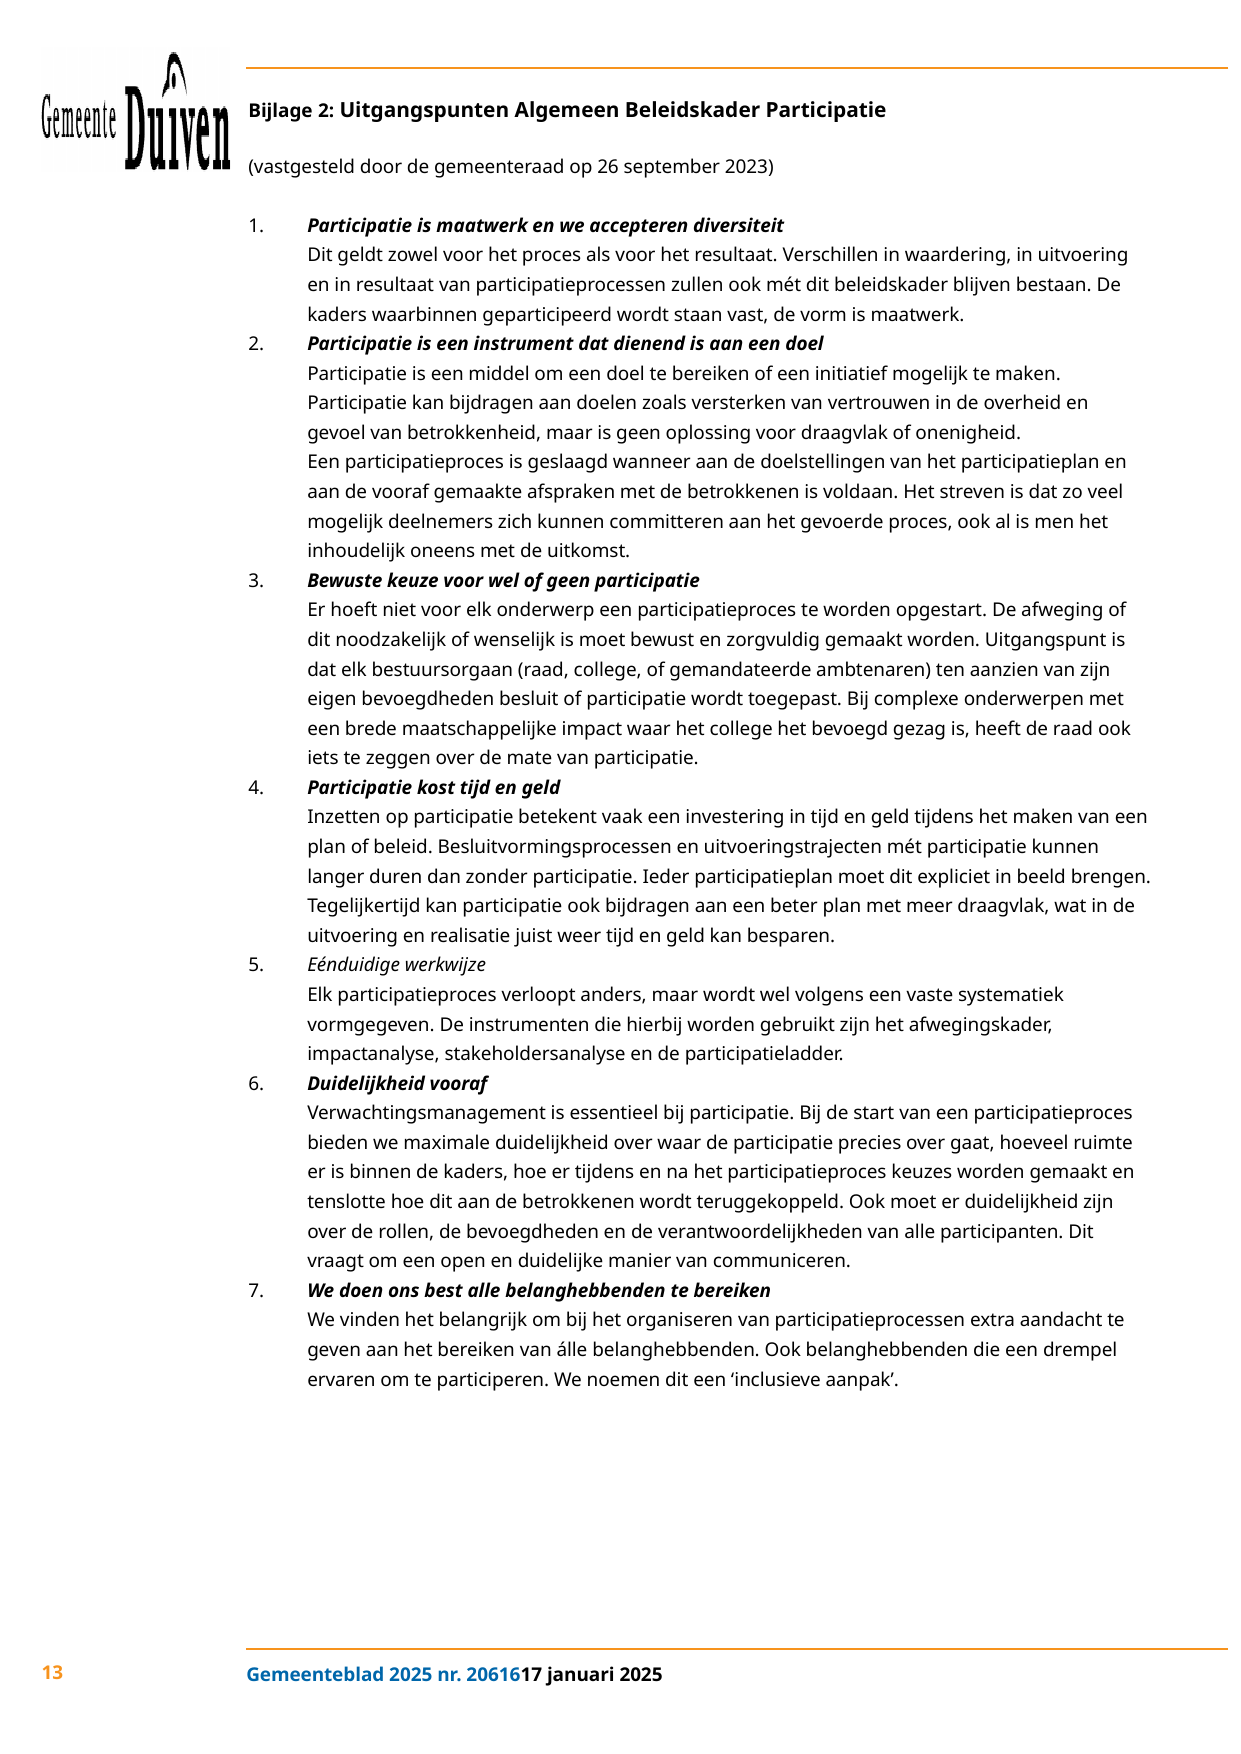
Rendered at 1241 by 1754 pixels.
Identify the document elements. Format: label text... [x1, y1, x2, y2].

list Participatie kost tijd en geld [248, 774, 1152, 800]
list Participatie is maatwerk en we accepteren diversiteit [248, 212, 1152, 238]
list Elk participatieproces verloopt anders, maar wordt wel volgens een vaste systematiek vormgegeven. De instrumenten die hierbij worden gebruikt zijn het afwegingskader, impactanalyse, stakeholdersanalyse en de participatieladder. [248, 981, 1152, 1066]
picture [41, 47, 231, 172]
list We doen ons best alle belanghebbenden te bereiken [248, 1277, 1152, 1303]
text (vastgesteld door de gemeenteraad op 26 september 2023) [248, 153, 1152, 179]
text Bijlage 2: Uitgangspunten Algemeen Beleidskader Participatie [248, 95, 1152, 123]
list Bewuste keuze voor wel of geen participatie [248, 567, 1152, 593]
list Participatie is een instrument dat dienend is aan een doel [248, 330, 1152, 356]
list Eénduidige werkwijze [248, 952, 1152, 977]
list Er hoeft niet voor elk onderwerp een participatieproces te worden opgestart. De afweging of dit noodzakelijk of wenselijk is moet bewust en zorgvuldig gemaakt worden. Uitgangspunt is dat elk bestuursorgaan (raad, college, of gemandateerde ambtenaren) ten aanzien van zijn eigen bevoegdheden besluit of participatie wordt toegepast. Bij complexe onderwerpen met een brede maatschappelijke impact waar het college het bevoegd gezag is, heeft de raad ook iets te zeggen over de mate van participatie. [248, 597, 1152, 770]
list Een participatieproces is geslaagd wanneer aan de doelstellingen van het participatieplan en aan de vooraf gemaakte afspraken met de betrokkenen is voldaan. Het streven is dat zo veel mogelijk deelnemers zich kunnen committeren aan het gevoerde proces, ook al is men het inhoudelijk oneens met de uitkomst. [248, 449, 1152, 563]
list Duidelijkheid vooraf [248, 1070, 1152, 1096]
list Verwachtingsmanagement is essentieel bij participatie. Bij de start van een participatieproces bieden we maximale duidelijkheid over waar de participatie precies over gaat, hoeveel ruimte er is binnen de kaders, hoe er tijdens en na het participatieproces keuzes worden gemaakt en tenslotte hoe dit aan de betrokkenen wordt teruggekoppeld. Ook moet er duidelijkheid zijn over de rollen, de bevoegdheden en de verantwoordelijkheden van alle participanten. Dit vraagt om een open en duidelijke manier van communiceren. [248, 1099, 1152, 1273]
list Participatie is een middel om een doel te bereiken of een initiatief mogelijk te maken. Participatie kan bijdragen aan doelen zoals versterken van vertrouwen in de overheid en gevoel van betrokkenheid, maar is geen oplossing voor draagvlak of onenigheid. [248, 360, 1152, 445]
list Inzetten op participatie betekent vaak een investering in tijd en geld tijdens het maken van een plan of beleid. Besluitvormingsprocessen en uitvoeringstrajecten mét participatie kunnen langer duren dan zonder participatie. Ieder participatieplan moet dit expliciet in beeld brengen. Tegelijkertijd kan participatie ook bijdragen aan een beter plan met meer draagvlak, wat in de uitvoering en realisatie juist weer tijd en geld kan besparen. [248, 804, 1152, 948]
list Dit geldt zowel voor het proces als voor het resultaat. Verschillen in waardering, in uitvoering en in resultaat van participatieprocessen zullen ook mét dit beleidskader blijven bestaan. De kaders waarbinnen geparticipeerd wordt staan vast, de vorm is maatwerk. [248, 242, 1152, 327]
list We vinden het belangrijk om bij het organiseren van participatieprocessen extra aandacht te geven aan het bereiken van álle belanghebbenden. Ook belanghebbenden die een drempel ervaren om te participeren. We noemen dit een ‘inclusieve aanpak’. [248, 1307, 1152, 1392]
